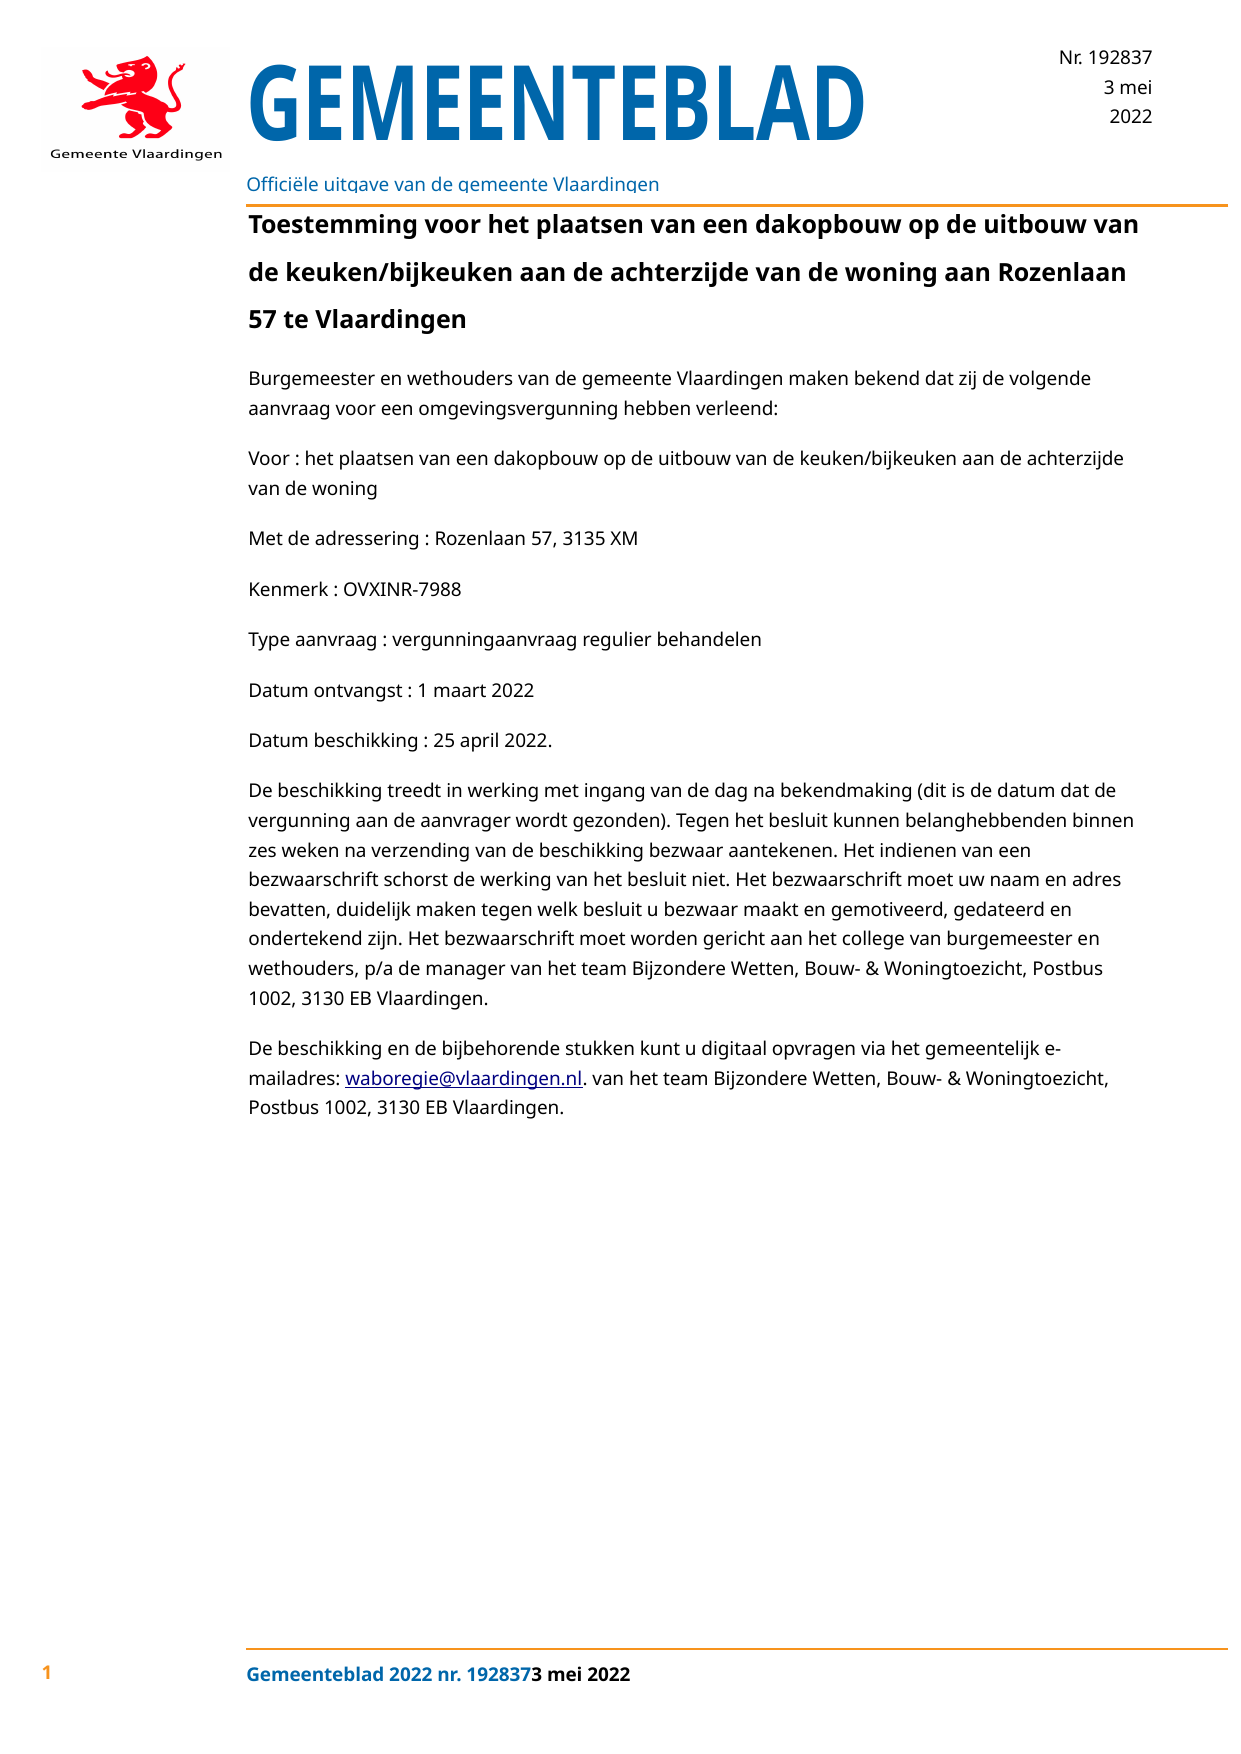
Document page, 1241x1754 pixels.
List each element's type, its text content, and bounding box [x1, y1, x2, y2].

text De beschikking treedt in werking met ingang van de dag na bekendmaking (dit is de datum dat de vergunning aan de aanvrager wordt gezonden). Tegen het besluit kunnen belanghebbenden binnen zes weken na verzending van de beschikking bezwaar aantekenen. Het indienen van een bezwaarschrift schorst de werking van het besluit niet. Het bezwaarschrift moet uw naam en adres bevatten, duidelijk maken tegen welk besluit u bezwaar maakt en gemotiveerd, gedateerd en ondertekend zijn. Het bezwaarschrift moet worden gericht aan het college van burgemeester en wethouders, p/a de manager van het team Bijzondere Wetten, Bouw- & Woningtoezicht, Postbus 1002, 3130 EB Vlaardingen. [248, 778, 1152, 1010]
text Toestemming voor het plaatsen van een dakopbouw op de uitbouw van de keuken/bijkeuken aan de achterzijde van de woning aan Rozenlaan 57 te Vlaardingen [248, 207, 1152, 336]
text Voor : het plaatsen van een dakopbouw op de uitbouw van de keuken/bijkeuken aan de achterzijde van de woning [248, 446, 1152, 501]
text Datum ontvangst : 1 maart 2022 [248, 677, 1152, 702]
text De beschikking en de bijbehorende stukken kunt u digitaal opvragen via het gemeentelijk e-mailadres: waboregie@vlaardingen.nl. van het team Bijzondere Wetten, Bouw- & Woningtoezicht, Postbus 1002, 3130 EB Vlaardingen. [248, 1035, 1152, 1120]
picture [41, 47, 231, 172]
text Met de adressering : Rozenlaan 57, 3135 XM [248, 526, 1152, 551]
text Type aanvraag : vergunningaanvraag regulier behandelen [248, 626, 1152, 652]
text Datum beschikking : 25 april 2022. [248, 727, 1152, 753]
text Kenmerk : OVXINR-7988 [248, 576, 1152, 602]
text Burgemeester en wethouders van de gemeente Vlaardingen maken bekend dat zij de volgende aanvraag voor een omgevingsvergunning hebben verleend: [248, 366, 1152, 421]
